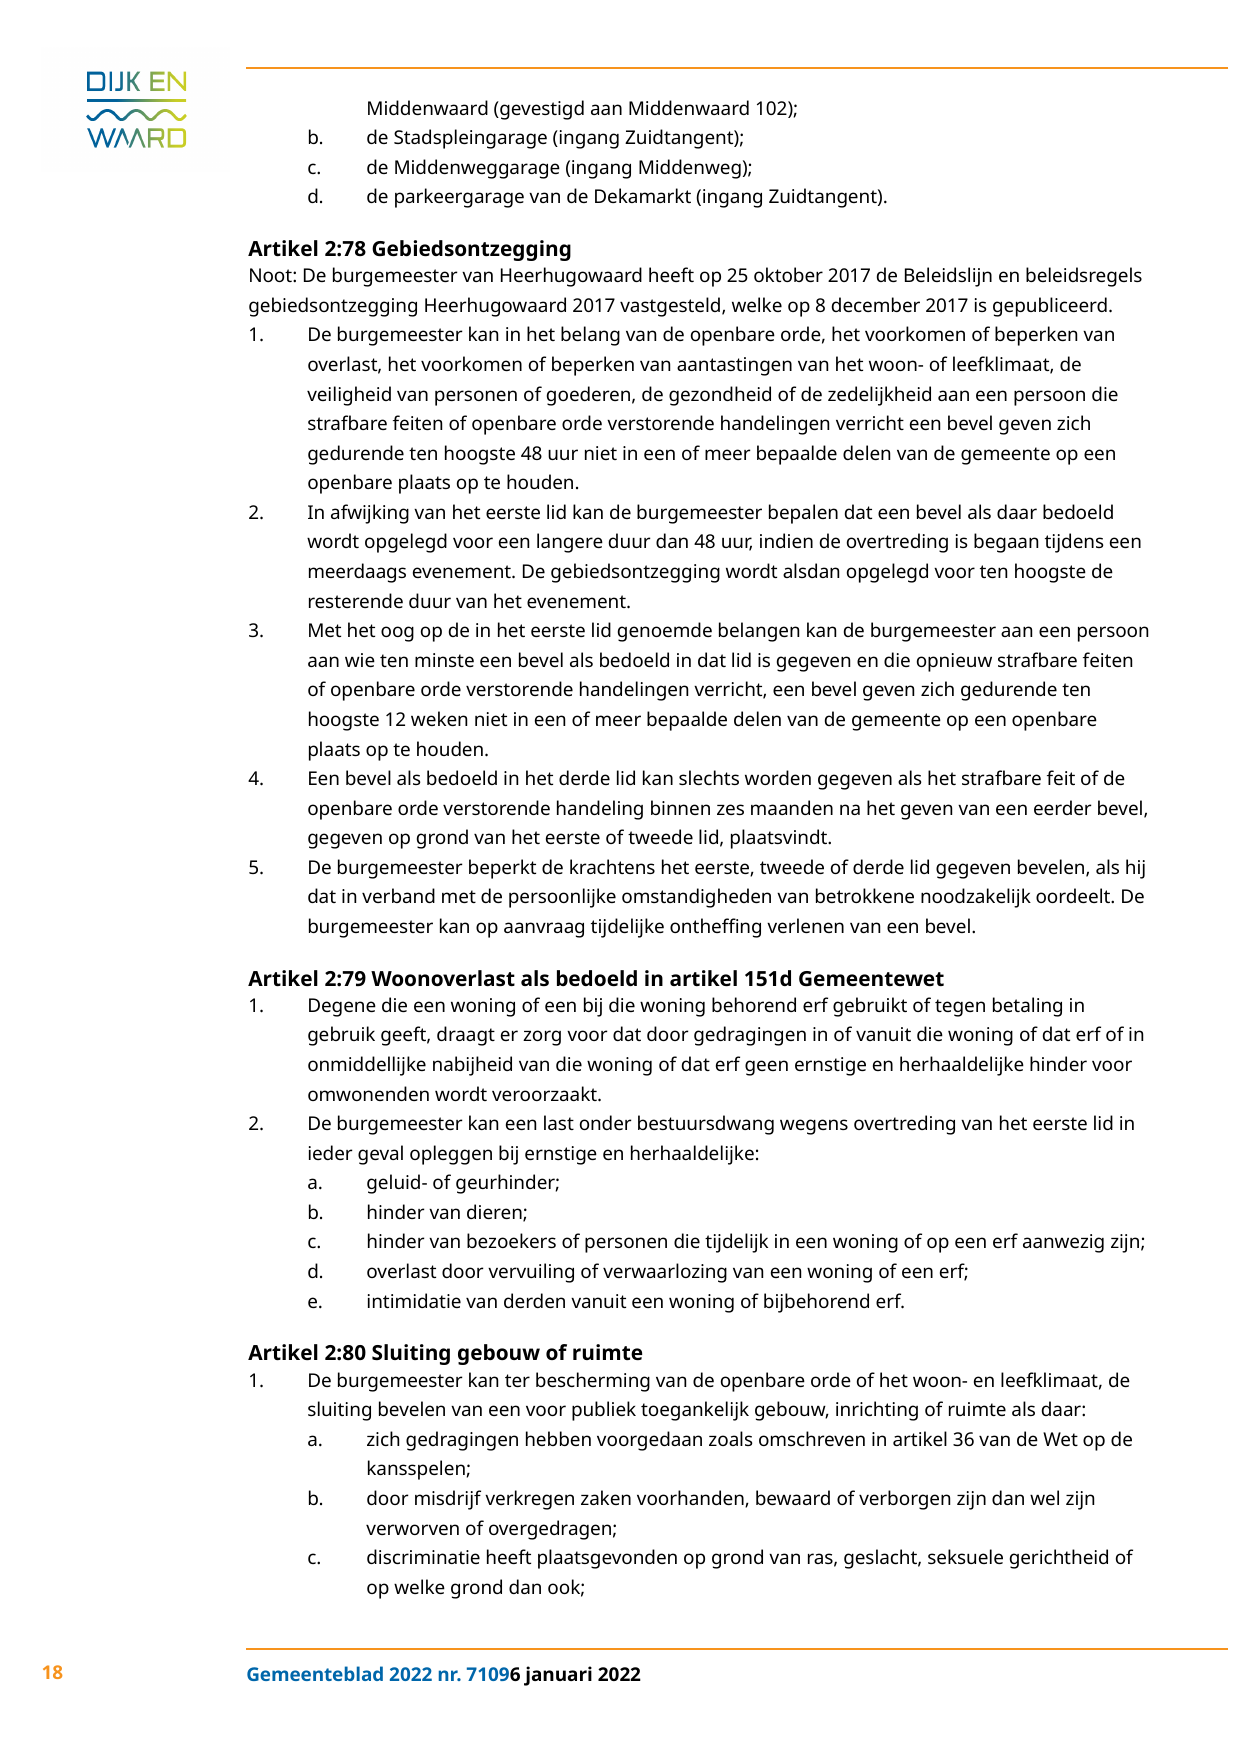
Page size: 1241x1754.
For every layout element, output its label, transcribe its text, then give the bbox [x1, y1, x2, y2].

list De burgemeester kan in het belang van de openbare orde, het voorkomen of beperken van overlast, het voorkomen of beperken van aantastingen van het woon- of leefklimaat, de veiligheid van personen of goederen, de gezondheid of de zedelijkheid aan een persoon die strafbare feiten of openbare orde verstorende handelingen verricht een bevel geven zich gedurende ten hoogste 48 uur niet in een of meer bepaalde delen van de gemeente op een openbare plaats op te houden. [248, 322, 1152, 495]
list geluid- of geurhinder; [307, 1169, 1152, 1195]
list discriminatie heeft plaatsgevonden op grond van ras, geslacht, seksuele gerichtheid of op welke grond dan ook; [307, 1544, 1152, 1599]
list hinder van bezoekers of personen die tijdelijk in een woning of op een erf aanwezig zijn; [307, 1229, 1152, 1254]
list Een bevel als bedoeld in het derde lid kan slechts worden gegeven als het strafbare feit of de openbare orde verstorende handeling binnen zes maanden na het geven van een eerder bevel, gegeven op grond van het eerste of tweede lid, plaatsvindt. [248, 765, 1152, 850]
list de Middenweggarage (ingang Middenweg); [307, 154, 1152, 180]
list De burgemeester beperkt de krachtens het eerste, tweede of derde lid gegeven bevelen, als hij dat in verband met de persoonlijke omstandigheden van betrokkene noodzakelijk oordeelt. De burgemeester kan op aanvraag tijdelijke ontheffing verlenen van een bevel. [248, 854, 1152, 939]
list De burgemeester kan ter bescherming van de openbare orde of het woon- en leefklimaat, de sluiting bevelen van een voor publiek toegankelijk gebouw, inrichting of ruimte als daar: [248, 1367, 1152, 1422]
list de parkeergarage van de Dekamarkt (ingang Zuidtangent). [307, 183, 1152, 209]
list Met het oog op de in het eerste lid genoemde belangen kan de burgemeester aan een persoon aan wie ten minste een bevel als bedoeld in dat lid is gegeven en die opnieuw strafbare feiten of openbare orde verstorende handelingen verricht, een bevel geven zich gedurende ten hoogste 12 weken niet in een of meer bepaalde delen van de gemeente op een openbare plaats op te houden. [248, 617, 1152, 761]
list In afwijking van het eerste lid kan de burgemeester bepalen dat een bevel als daar bedoeld wordt opgelegd voor een langere duur dan 48 uur, indien de overtreding is begaan tijdens een meerdaags evenement. De gebiedsontzegging wordt alsdan opgelegd voor ten hoogste de resterende duur van het evenement. [248, 499, 1152, 613]
picture [41, 47, 231, 172]
text Artikel 2:78 Gebiedsontzegging [248, 234, 1152, 262]
text Noot: De burgemeester van Heerhugowaard heeft op 25 oktober 2017 de Beleidslijn en beleidsregels gebiedsontzegging Heerhugowaard 2017 vastgesteld, welke op 8 december 2017 is gepubliceerd. [248, 262, 1152, 318]
list hinder van dieren; [307, 1199, 1152, 1225]
list Middenwaard (gevestigd aan Middenwaard 102); [307, 95, 1152, 121]
list de Stadspleingarage (ingang Zuidtangent); [307, 124, 1152, 150]
list Degene die een woning of een bij die woning behorend erf gebruikt of tegen betaling in gebruik geeft, draagt er zorg voor dat door gedragingen in of vanuit die woning of dat erf of in onmiddellijke nabijheid van die woning of dat erf geen ernstige en herhaaldelijke hinder voor omwonenden wordt veroorzaakt. [248, 992, 1152, 1107]
list intimidatie van derden vanuit een woning of bijbehorend erf. [307, 1288, 1152, 1314]
text Artikel 2:80 Sluiting gebouw of ruimte [248, 1338, 1152, 1367]
text Artikel 2:79 Woonoverlast als bedoeld in artikel 151d Gemeentewet [248, 964, 1152, 992]
list overlast door vervuiling of verwaarlozing van een woning of een erf; [307, 1258, 1152, 1284]
list zich gedragingen hebben voorgedaan zoals omschreven in artikel 36 van de Wet op de kansspelen; [307, 1426, 1152, 1481]
list door misdrijf verkregen zaken voorhanden, bewaard of verborgen zijn dan wel zijn verworven of overgedragen; [307, 1485, 1152, 1540]
list De burgemeester kan een last onder bestuursdwang wegens overtreding van het eerste lid in ieder geval opleggen bij ernstige en herhaaldelijke: [248, 1110, 1152, 1166]
